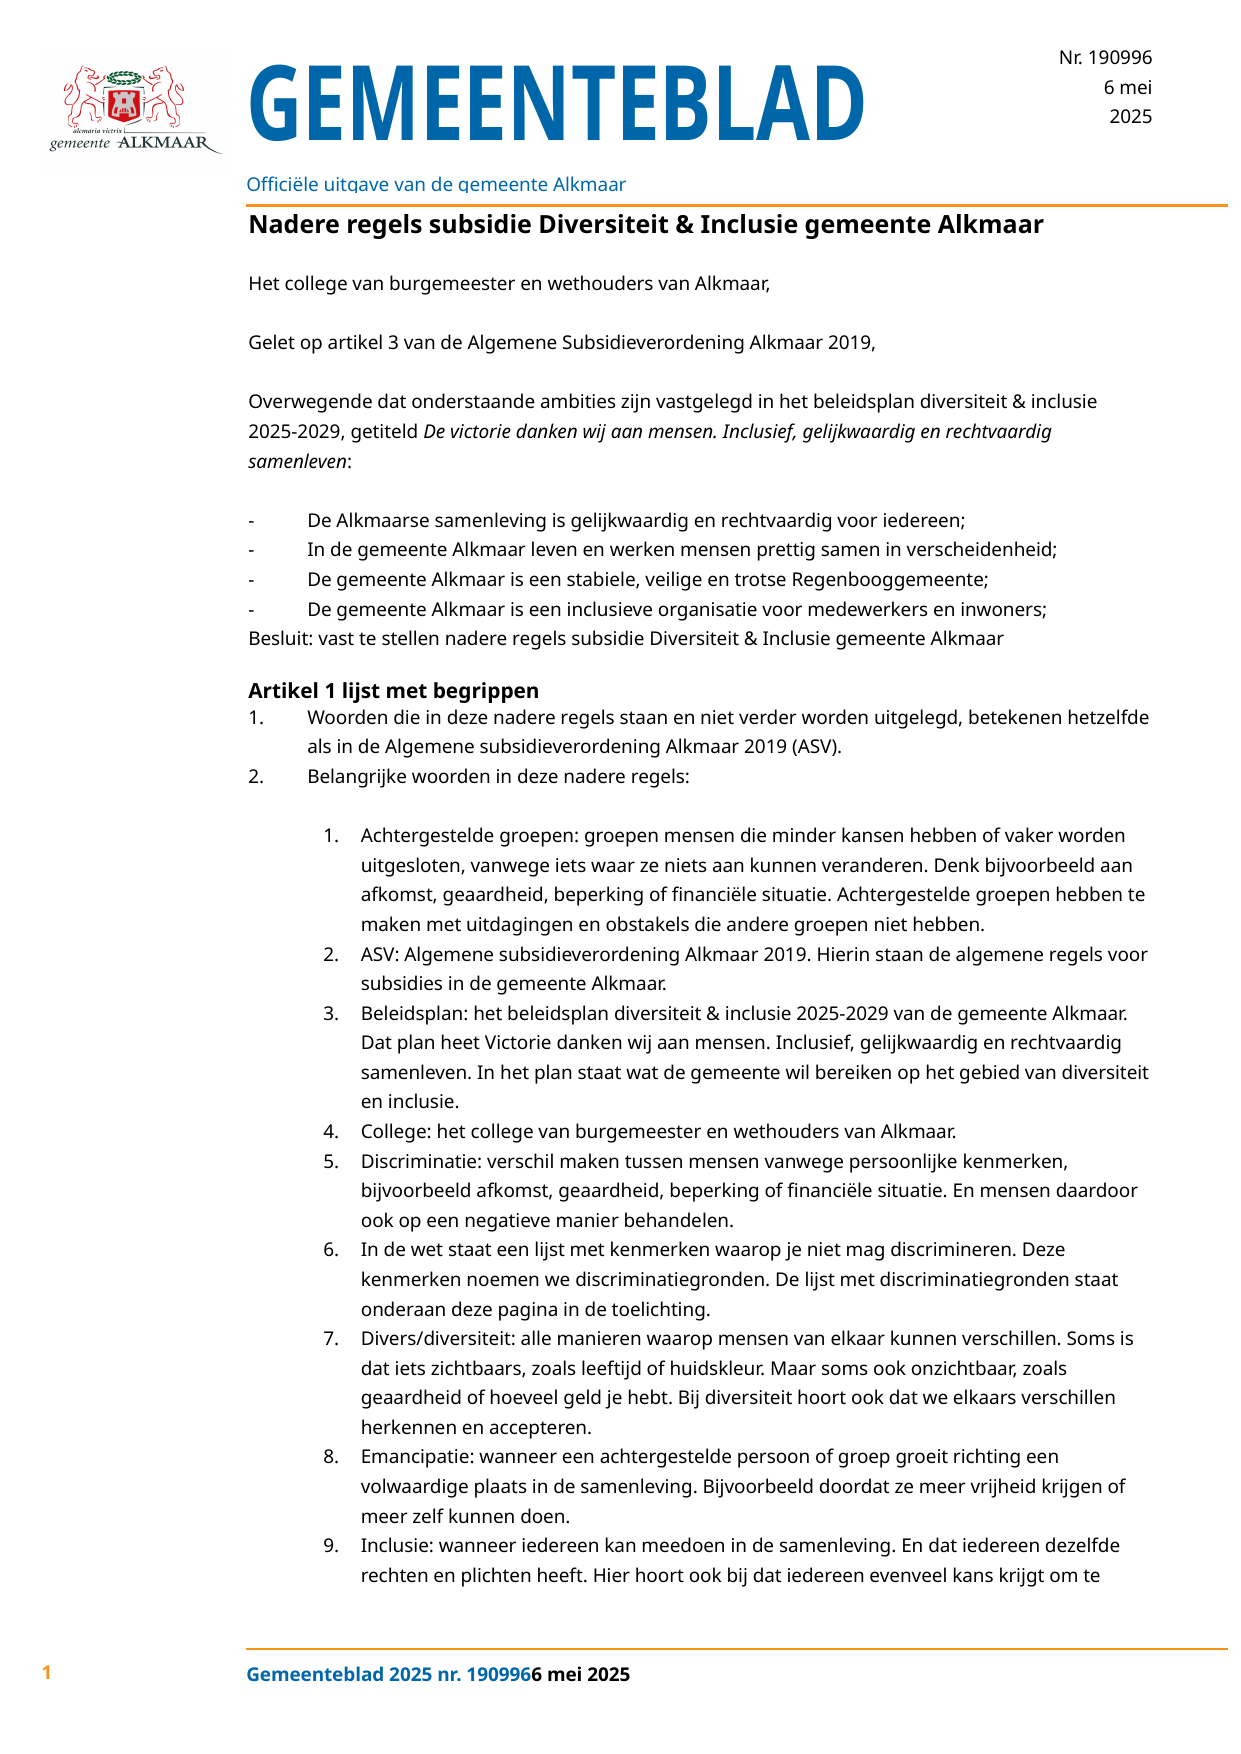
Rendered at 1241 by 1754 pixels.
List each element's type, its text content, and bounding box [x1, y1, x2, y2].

list Divers/diversiteit: alle manieren waarop mensen van elkaar kunnen verschillen. Soms is dat iets zichtbaars, zoals leeftijd of huidskleur. Maar soms ook onzichtbaar, zoals geaardheid of hoeveel geld je hebt. Bij diversiteit hoort ook dat we elkaars verschillen herkennen en accepteren. [323, 1325, 1152, 1440]
text Het college van burgemeester en wethouders van Alkmaar, [248, 270, 1152, 296]
list Beleidsplan: het beleidsplan diversiteit & inclusie 2025-2029 van de gemeente Alkmaar. Dat plan heet Victorie danken wij aan mensen. Inclusief, gelijkwaardig en rechtvaardig samenleven. In het plan staat wat de gemeente wil bereiken op het gebied van diversiteit en inclusie. [323, 1000, 1152, 1114]
list In de wet staat een lijst met kenmerken waarop je niet mag discrimineren. Deze kenmerken noemen we discriminatiegronden. De lijst met discriminatiegronden staat onderaan deze pagina in de toelichting. [323, 1237, 1152, 1322]
text Besluit: vast te stellen nadere regels subsidie Diversiteit & Inclusie gemeente Alkmaar [248, 625, 1152, 651]
text Gelet op artikel 3 van de Algemene Subsidieverordening Alkmaar 2019, [248, 329, 1152, 355]
picture [41, 47, 231, 172]
list De Alkmaarse samenleving is gelijkwaardig en rechtvaardig voor iedereen; [248, 507, 1152, 533]
list Discriminatie: verschil maken tussen mensen vanwege persoonlijke kenmerken, bijvoorbeeld afkomst, geaardheid, beperking of financiële situatie. En mensen daardoor ook op een negatieve manier behandelen. [323, 1148, 1152, 1233]
list De gemeente Alkmaar is een stabiele, veilige en trotse Regenbooggemeente; [248, 566, 1152, 592]
list De gemeente Alkmaar is een inclusieve organisatie voor medewerkers en inwoners; [248, 596, 1152, 621]
list Belangrijke woorden in deze nadere regels: [248, 763, 1152, 789]
text Overwegende dat onderstaande ambities zijn vastgelegd in het beleidsplan diversiteit & inclusie 2025-2029, getiteld De victorie danken wij aan mensen. Inclusief, gelijkwaardig en rechtvaardig samenleven: [248, 389, 1152, 473]
list Emancipatie: wanneer een achtergestelde persoon of groep groeit richting een volwaardige plaats in de samenleving. Bijvoorbeeld doordat ze meer vrijheid krijgen of meer zelf kunnen doen. [323, 1444, 1152, 1529]
list Achtergestelde groepen: groepen mensen die minder kansen hebben of vaker worden uitgesloten, vanwege iets waar ze niets aan kunnen veranderen. Denk bijvoorbeeld aan afkomst, geaardheid, beperking of financiële situatie. Achtergestelde groepen hebben te maken met uitdagingen en obstakels die andere groepen niet hebben. [323, 822, 1152, 937]
list College: het college van burgemeester en wethouders van Alkmaar. [323, 1118, 1152, 1144]
list In de gemeente Alkmaar leven en werken mensen prettig samen in verscheidenheid; [248, 537, 1152, 562]
text Nadere regels subsidie Diversiteit & Inclusie gemeente Alkmaar [248, 207, 1152, 241]
text Artikel 1 lijst met begrippen [248, 676, 1152, 704]
list Woorden die in deze nadere regels staan en niet verder worden uitgelegd, betekenen hetzelfde als in de Algemene subsidieverordening Alkmaar 2019 (ASV). [248, 704, 1152, 759]
list Inclusie: wanneer iedereen kan meedoen in de samenleving. En dat iedereen dezelfde rechten en plichten heeft. Hier hoort ook bij dat iedereen evenveel kans krijgt om te [323, 1532, 1152, 1588]
list ASV: Algemene subsidieverordening Alkmaar 2019. Hierin staan de algemene regels voor subsidies in de gemeente Alkmaar. [323, 941, 1152, 996]
